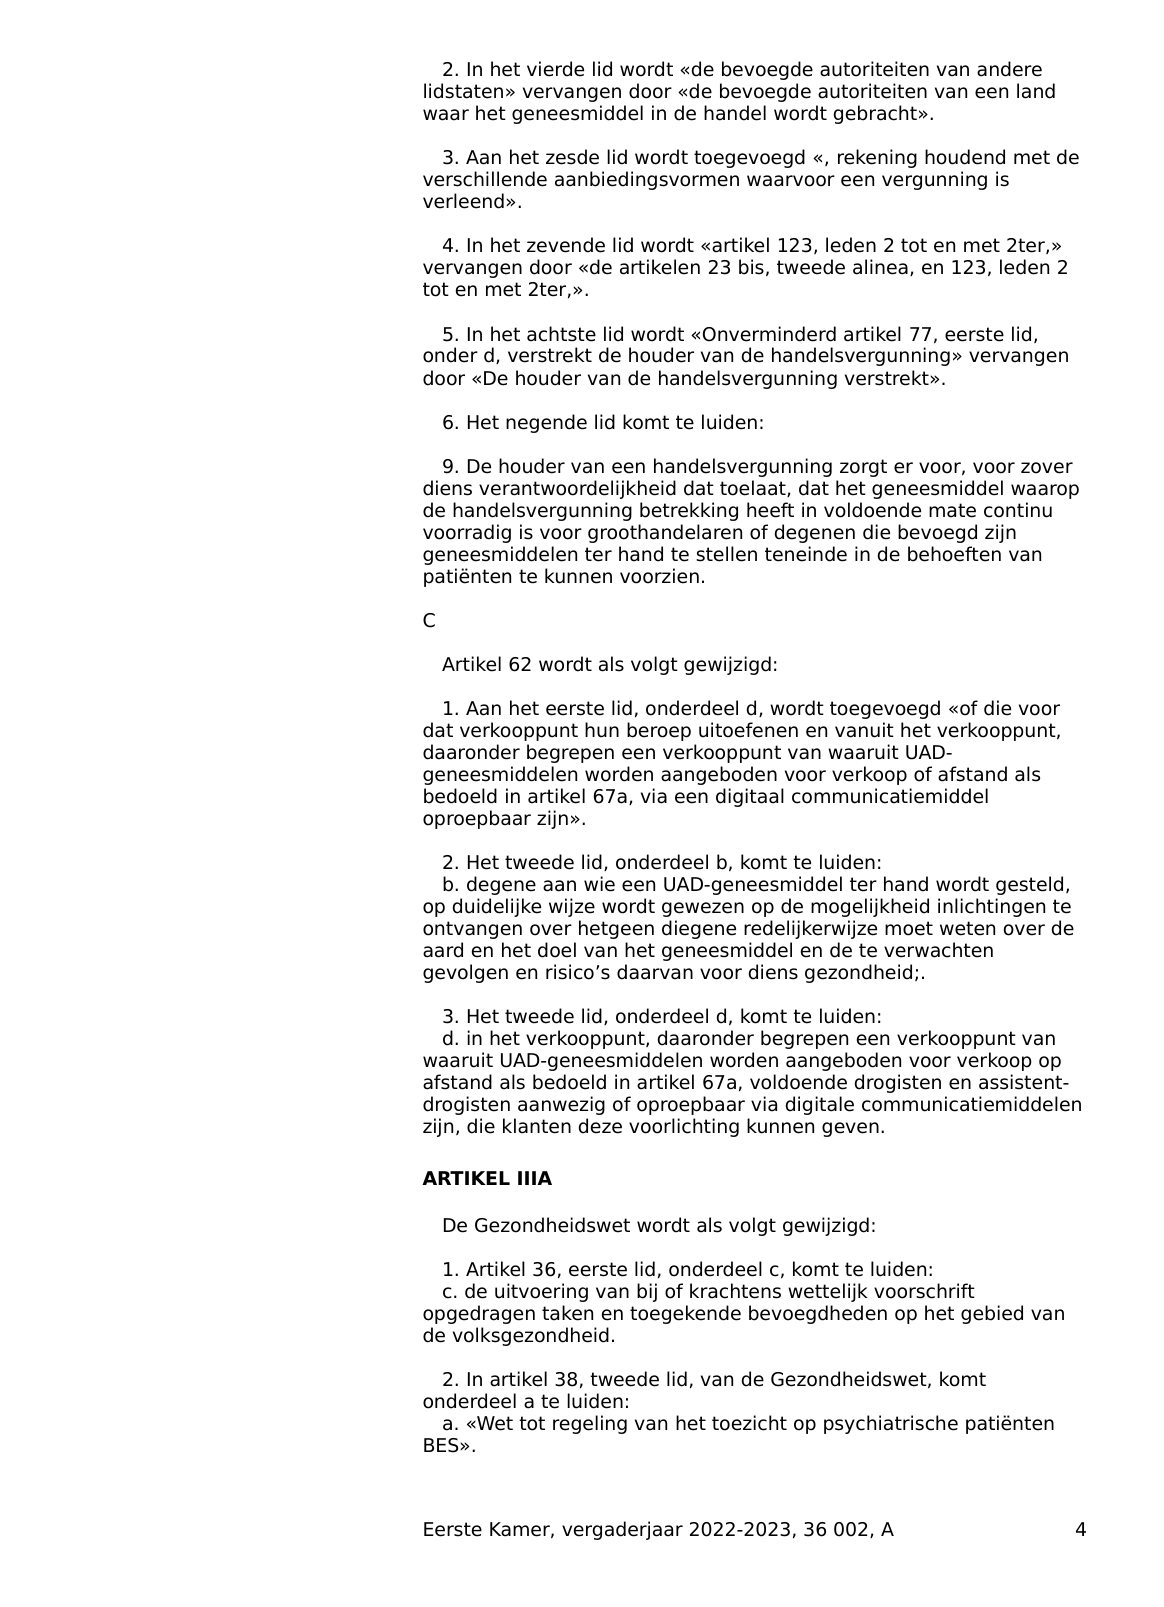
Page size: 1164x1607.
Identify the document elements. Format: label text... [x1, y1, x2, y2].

text 4. In het zevende lid wordt «artikel 123, leden 2 tot en met 2ter,» vervangen door «de artikelen 23 bis, tweede alinea, en 123, leden 2 tot en met 2ter,». [422, 235, 1087, 301]
subtitle ARTIKEL IIIA [422, 1168, 1087, 1190]
text 2. In het vierde lid wordt «de bevoegde autoriteiten van andere lidstaten» vervangen door «de bevoegde autoriteiten van een land waar het geneesmiddel in de handel wordt gebracht». [422, 59, 1087, 125]
text 6. Het negende lid komt te luiden: [422, 412, 1087, 433]
text 2. In artikel 38, tweede lid, van de Gezondheidswet, komt onderdeel a te luiden: [422, 1369, 1087, 1413]
text Artikel 62 wordt als volgt gewijzigd: [422, 654, 1087, 676]
text d. in het verkooppunt, daaronder begrepen een verkooppunt van waaruit UAD-geneesmiddelen worden aangeboden voor verkoop op afstand als bedoeld in artikel 67a, voldoende drogisten en assistent-drogisten aanwezig of oproepbaar via digitale communicatiemiddelen zijn, die klanten deze voorlichting kunnen geven. [422, 1028, 1087, 1138]
text 5. In het achtste lid wordt «Onverminderd artikel 77, eerste lid, onder d, verstrekt de houder van de handelsvergunning» vervangen door «De houder van de handelsvergunning verstrekt». [422, 323, 1087, 389]
text 3. Het tweede lid, onderdeel d, komt te luiden: [422, 1006, 1087, 1028]
text 2. Het tweede lid, onderdeel b, komt te luiden: [422, 852, 1087, 874]
text C [422, 610, 1087, 632]
text 1. Aan het eerste lid, onderdeel d, wordt toegevoegd «of die voor dat verkooppunt hun beroep uitoefenen en vanuit het verkooppunt, daaronder begrepen een verkooppunt van waaruit UAD-geneesmiddelen worden aangeboden voor verkoop of afstand als bedoeld in artikel 67a, via een digitaal communicatiemiddel oproepbaar zijn». [422, 698, 1087, 830]
text 9. De houder van een handelsvergunning zorgt er voor, voor zover diens verantwoordelijkheid dat toelaat, dat het geneesmiddel waarop de handelsvergunning betrekking heeft in voldoende mate continu voorradig is voor groothandelaren of degenen die bevoegd zijn geneesmiddelen ter hand te stellen teneinde in de behoeften van patiënten te kunnen voorzien. [422, 456, 1087, 588]
text De Gezondheidswet wordt als volgt gewijzigd: [422, 1215, 1087, 1237]
text a. «Wet tot regeling van het toezicht op psychiatrische patiënten BES». [422, 1413, 1087, 1457]
text b. degene aan wie een UAD-geneesmiddel ter hand wordt gesteld, op duidelijke wijze wordt gewezen op de mogelijkheid inlichtingen te ontvangen over hetgeen diegene redelijkerwijze moet weten over de aard en het doel van het geneesmiddel en de te verwachten gevolgen en risico’s daarvan voor diens gezondheid;. [422, 874, 1087, 984]
text c. de uitvoering van bij of krachtens wettelijk voorschrift opgedragen taken en toegekende bevoegdheden op het gebied van de volksgezondheid. [422, 1281, 1087, 1347]
text 3. Aan het zesde lid wordt toegevoegd «, rekening houdend met de verschillende aanbiedingsvormen waarvoor een vergunning is verleend». [422, 147, 1087, 213]
text 1. Artikel 36, eerste lid, onderdeel c, komt te luiden: [422, 1259, 1087, 1281]
